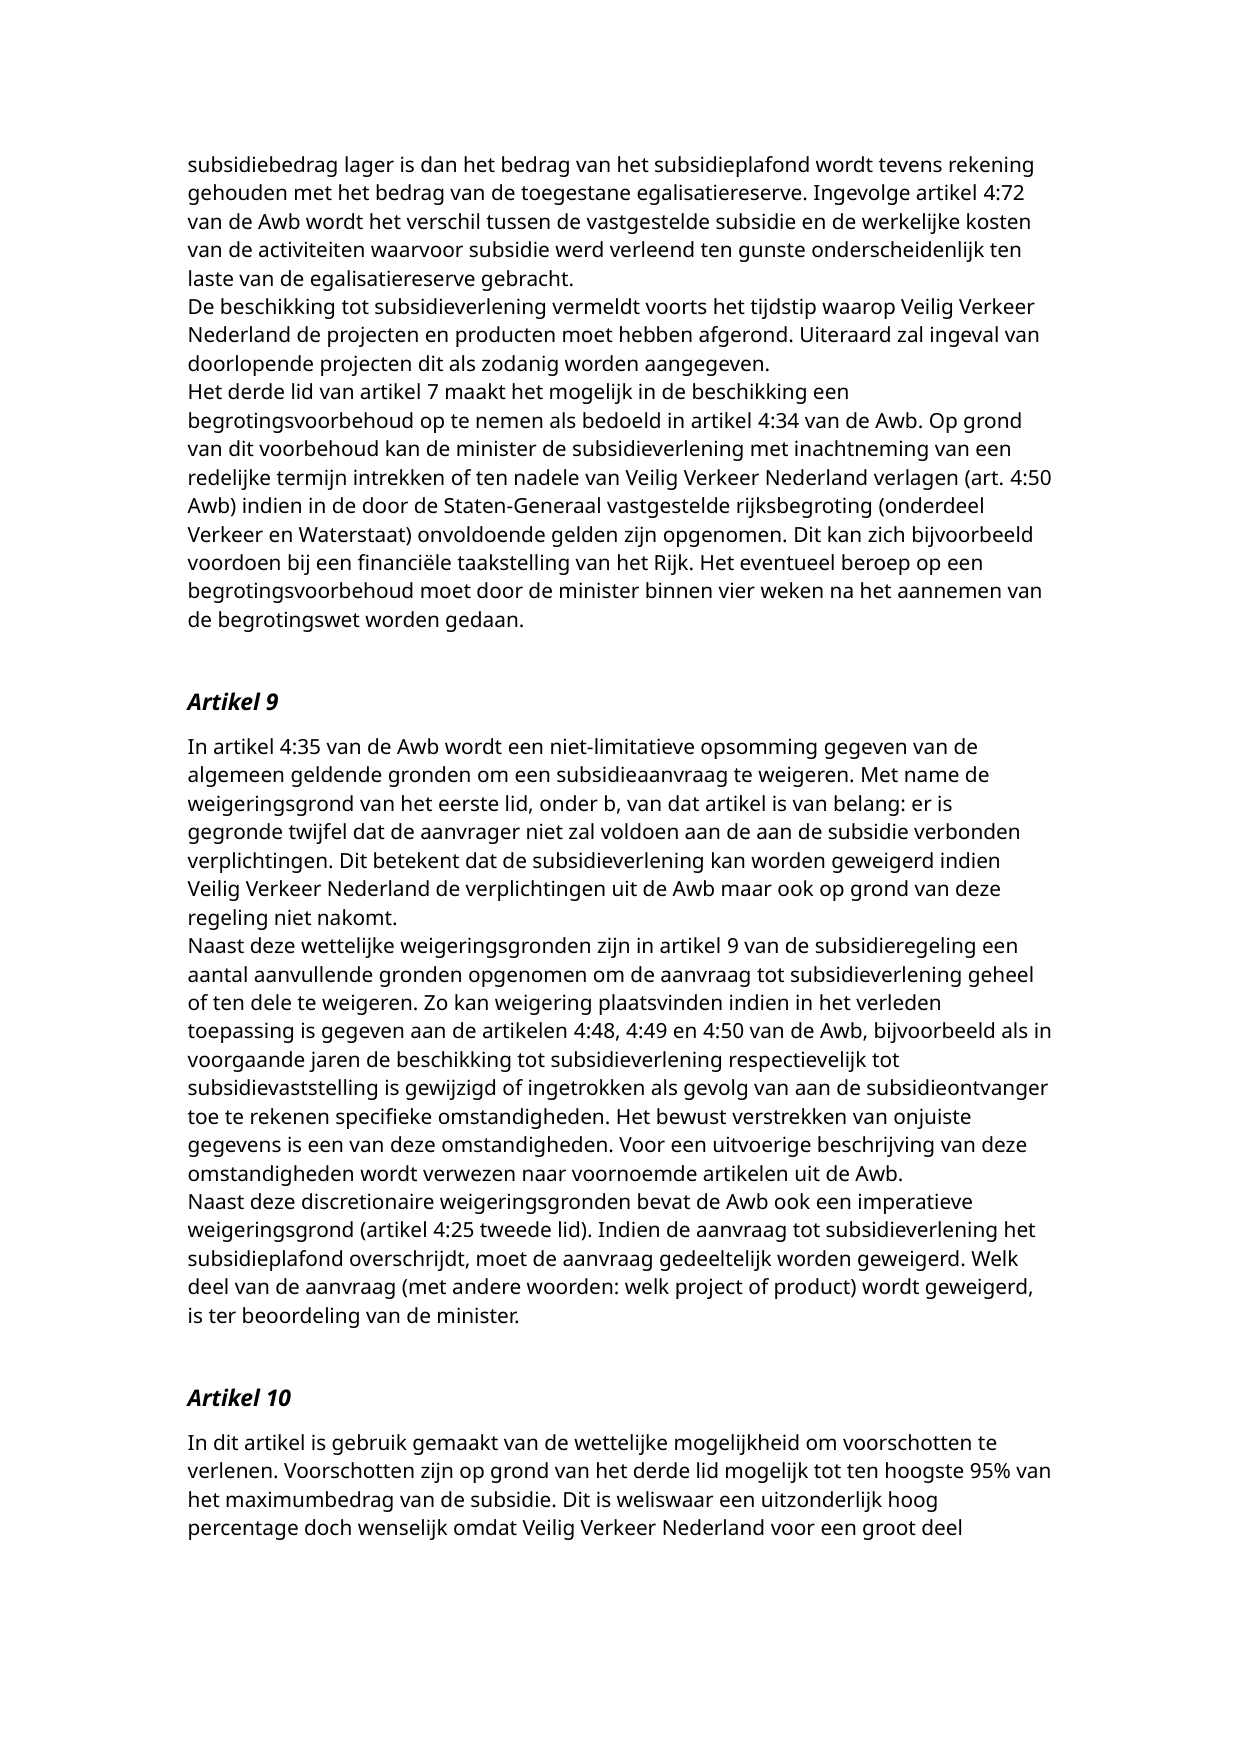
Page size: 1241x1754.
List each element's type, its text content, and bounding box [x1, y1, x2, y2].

subtitle Artikel 9 [187, 686, 1053, 717]
text Naast deze wettelijke weigeringsgronden zijn in artikel 9 van de subsidieregeling een aantal aanvullende gronden opgenomen om de aanvraag tot subsidieverlening geheel of ten dele te weigeren. Zo kan weigering plaatsvinden indien in het verleden toepassing is gegeven aan de artikelen 4:48, 4:49 en 4:50 van de Awb, bijvoorbeeld als in voorgaande jaren de beschikking tot subsidieverlening respectievelijk tot subsidievaststelling is gewijzigd of ingetrokken als gevolg van aan de subsidieontvanger toe te rekenen specifieke omstandigheden. Het bewust verstrekken van onjuiste gegevens is een van deze omstandigheden. Voor een uitvoerige beschrijving van deze omstandigheden wordt verwezen naar voornoemde artikelen uit de Awb. [187, 931, 1053, 1187]
text In dit artikel is gebruik gemaakt van de wettelijke mogelijkheid om voorschotten te verlenen. Voorschotten zijn op grond van het derde lid mogelijk tot ten hoogste 95% van het maximumbedrag van de subsidie. Dit is weliswaar een uitzonderlijk hoog percentage doch wenselijk omdat Veilig Verkeer Nederland voor een groot deel [187, 1428, 1053, 1542]
subtitle Artikel 10 [187, 1382, 1053, 1413]
text De beschikking tot subsidieverlening vermeldt voorts het tijdstip waarop Veilig Verkeer Nederland de projecten en producten moet hebben afgerond. Uiteraard zal ingeval van doorlopende projecten dit als zodanig worden aangegeven. [187, 292, 1053, 377]
text In artikel 4:35 van de Awb wordt een niet-limitatieve opsomming gegeven van de algemeen geldende gronden om een subsidieaanvraag te weigeren. Met name de weigeringsgrond van het eerste lid, onder b, van dat artikel is van belang: er is gegronde twijfel dat de aanvrager niet zal voldoen aan de aan de subsidie verbonden verplichtingen. Dit betekent dat de subsidieverlening kan worden geweigerd indien Veilig Verkeer Nederland de verplichtingen uit de Awb maar ook op grond van deze regeling niet nakomt. [187, 732, 1053, 931]
text subsidiebedrag lager is dan het bedrag van het subsidieplafond wordt tevens rekening gehouden met het bedrag van de toegestane egalisatiereserve. Ingevolge artikel 4:72 van de Awb wordt het verschil tussen de vastgestelde subsidie en de werkelijke kosten van de activiteiten waarvoor subsidie werd verleend ten gunste onderscheidenlijk ten laste van de egalisatiereserve gebracht. [187, 150, 1053, 292]
text Het derde lid van artikel 7 maakt het mogelijk in de beschikking een begrotingsvoorbehoud op te nemen als bedoeld in artikel 4:34 van de Awb. Op grond van dit voorbehoud kan de minister de subsidieverlening met inachtneming van een redelijke termijn intrekken of ten nadele van Veilig Verkeer Nederland verlagen (art. 4:50 Awb) indien in de door de Staten-Generaal vastgestelde rijksbegroting (onderdeel Verkeer en Waterstaat) onvoldoende gelden zijn opgenomen. Dit kan zich bijvoorbeeld voordoen bij een financiële taakstelling van het Rijk. Het eventueel beroep op een begrotingsvoorbehoud moet door de minister binnen vier weken na het aannemen van de begrotingswet worden gedaan. [187, 377, 1053, 633]
text Naast deze discretionaire weigeringsgronden bevat de Awb ook een imperatieve weigeringsgrond (artikel 4:25 tweede lid). Indien de aanvraag tot subsidieverlening het subsidieplafond overschrijdt, moet de aanvraag gedeeltelijk worden geweigerd. Welk deel van de aanvraag (met andere woorden: welk project of product) wordt geweigerd, is ter beoordeling van de minister. [187, 1187, 1053, 1329]
